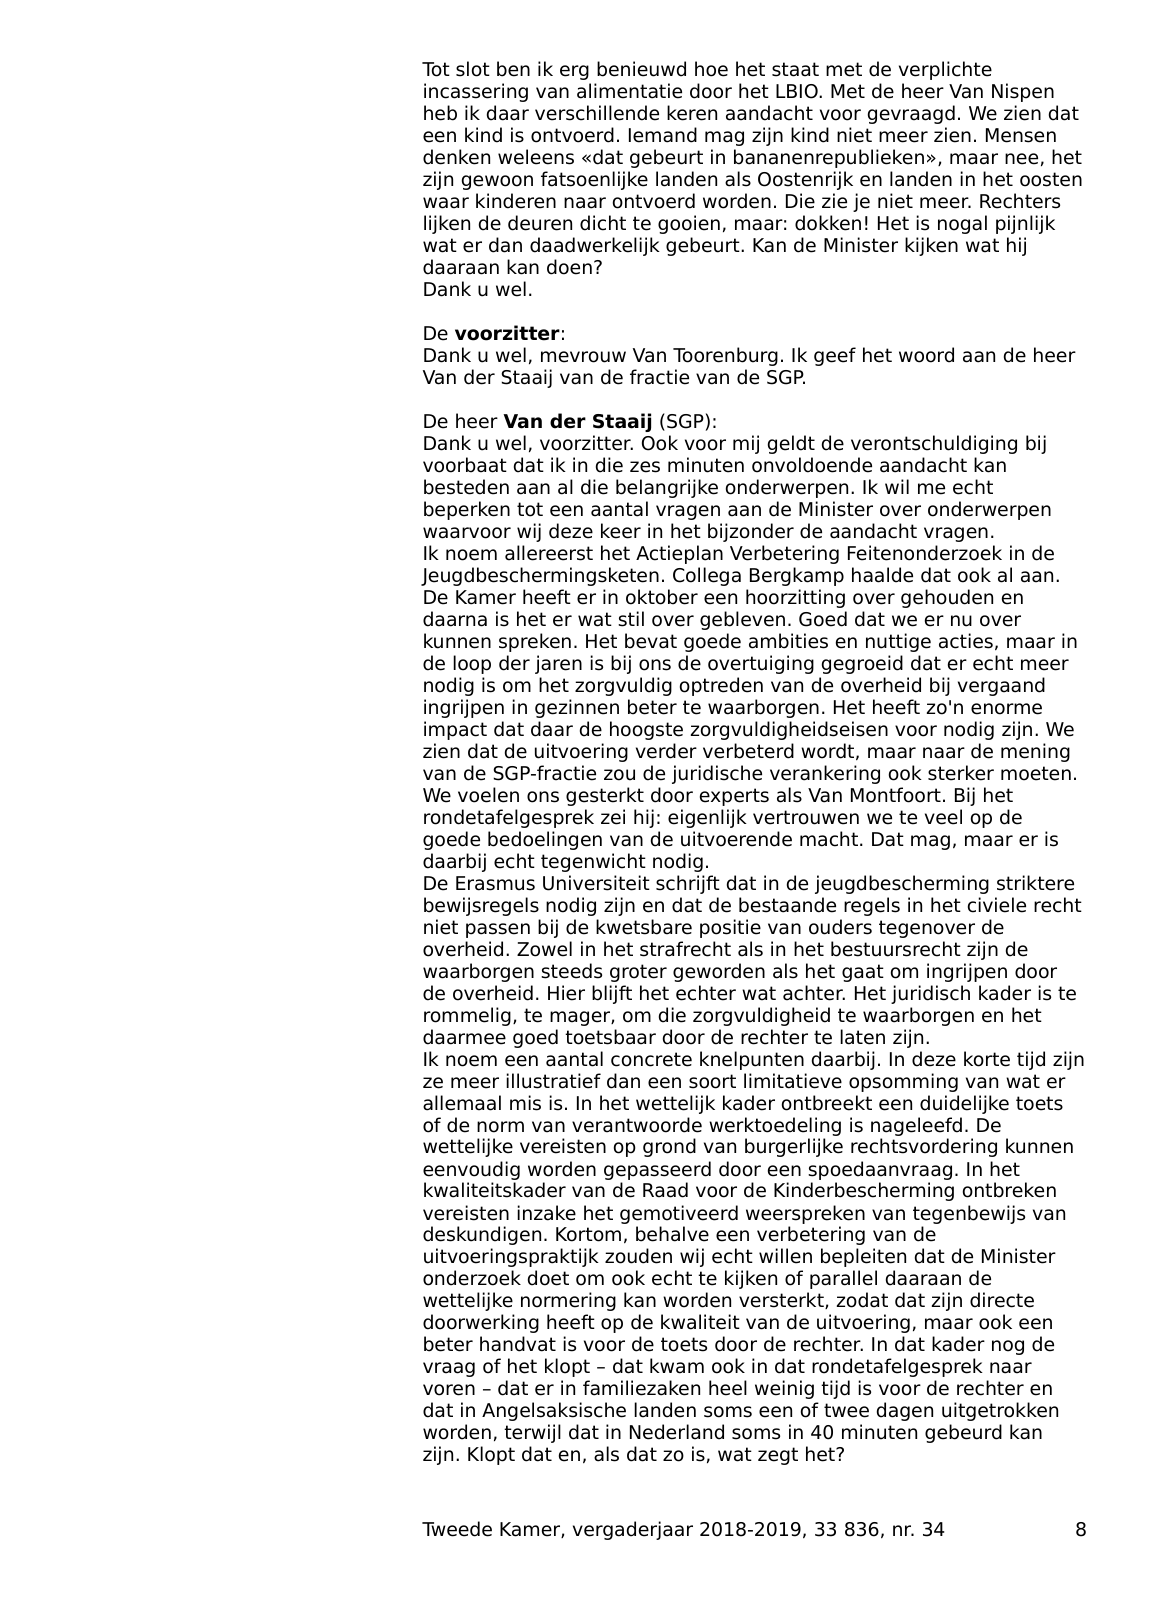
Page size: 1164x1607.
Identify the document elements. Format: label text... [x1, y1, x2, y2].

text De heer Van der Staaij (SGP): [422, 411, 1087, 433]
text Dank u wel, voorzitter. Ook voor mij geldt de verontschuldiging bij voorbaat dat ik in die zes minuten onvoldoende aandacht kan besteden aan al die belangrijke onderwerpen. Ik wil me echt beperken tot een aantal vragen aan de Minister over onderwerpen waarvoor wij deze keer in het bijzonder de aandacht vragen. [422, 433, 1087, 543]
text De Erasmus Universiteit schrijft dat in de jeugdbescherming striktere bewijsregels nodig zijn en dat de bestaande regels in het civiele recht niet passen bij de kwetsbare positie van ouders tegenover de overheid. Zowel in het strafrecht als in het bestuursrecht zijn de waarborgen steeds groter geworden als het gaat om ingrijpen door de overheid. Hier blijft het echter wat achter. Het juridisch kader is te rommelig, te mager, om die zorgvuldigheid te waarborgen en het daarmee goed toetsbaar door de rechter te laten zijn. [422, 873, 1087, 1048]
text Dank u wel. [422, 279, 1087, 301]
text Dank u wel, mevrouw Van Toorenburg. Ik geef het woord aan de heer Van der Staaij van de fractie van de SGP. [422, 345, 1087, 389]
text Ik noem allereerst het Actieplan Verbetering Feitenonderzoek in de Jeugdbeschermingsketen. Collega Bergkamp haalde dat ook al aan. De Kamer heeft er in oktober een hoorzitting over gehouden en daarna is het er wat stil over gebleven. Goed dat we er nu over kunnen spreken. Het bevat goede ambities en nuttige acties, maar in de loop der jaren is bij ons de overtuiging gegroeid dat er echt meer nodig is om het zorgvuldig optreden van de overheid bij vergaand ingrijpen in gezinnen beter te waarborgen. Het heeft zo'n enorme impact dat daar de hoogste zorgvuldigheidseisen voor nodig zijn. We zien dat de uitvoering verder verbeterd wordt, maar naar de mening van de SGP-fractie zou de juridische verankering ook sterker moeten. We voelen ons gesterkt door experts als Van Montfoort. Bij het rondetafelgesprek zei hij: eigenlijk vertrouwen we te veel op de goede bedoelingen van de uitvoerende macht. Dat mag, maar er is daarbij echt tegenwicht nodig. [422, 543, 1087, 873]
text De voorzitter: [422, 323, 1087, 345]
text Ik noem een aantal concrete knelpunten daarbij. In deze korte tijd zijn ze meer illustratief dan een soort limitatieve opsomming van wat er allemaal mis is. In het wettelijk kader ontbreekt een duidelijke toets of de norm van verantwoorde werktoedeling is nageleefd. De wettelijke vereisten op grond van burgerlijke rechtsvordering kunnen eenvoudig worden gepasseerd door een spoedaanvraag. In het kwaliteitskader van de Raad voor de Kinderbescherming ontbreken vereisten inzake het gemotiveerd weerspreken van tegenbewijs van deskundigen. Kortom, behalve een verbetering van de uitvoeringspraktijk zouden wij echt willen bepleiten dat de Minister onderzoek doet om ook echt te kijken of parallel daaraan de wettelijke normering kan worden versterkt, zodat dat zijn directe doorwerking heeft op de kwaliteit van de uitvoering, maar ook een beter handvat is voor de toets door de rechter. In dat kader nog de vraag of het klopt – dat kwam ook in dat rondetafelgesprek naar voren – dat er in familiezaken heel weinig tijd is voor de rechter en dat in Angelsaksische landen soms een of twee dagen uitgetrokken worden, terwijl dat in Nederland soms in 40 minuten gebeurd kan zijn. Klopt dat en, als dat zo is, wat zegt het? [422, 1048, 1087, 1466]
text Tot slot ben ik erg benieuwd hoe het staat met de verplichte incassering van alimentatie door het LBIO. Met de heer Van Nispen heb ik daar verschillende keren aandacht voor gevraagd. We zien dat een kind is ontvoerd. Iemand mag zijn kind niet meer zien. Mensen denken weleens «dat gebeurt in bananenrepublieken», maar nee, het zijn gewoon fatsoenlijke landen als Oostenrijk en landen in het oosten waar kinderen naar ontvoerd worden. Die zie je niet meer. Rechters lijken de deuren dicht te gooien, maar: dokken! Het is nogal pijnlijk wat er dan daadwerkelijk gebeurt. Kan de Minister kijken wat hij daaraan kan doen? [422, 59, 1087, 279]
